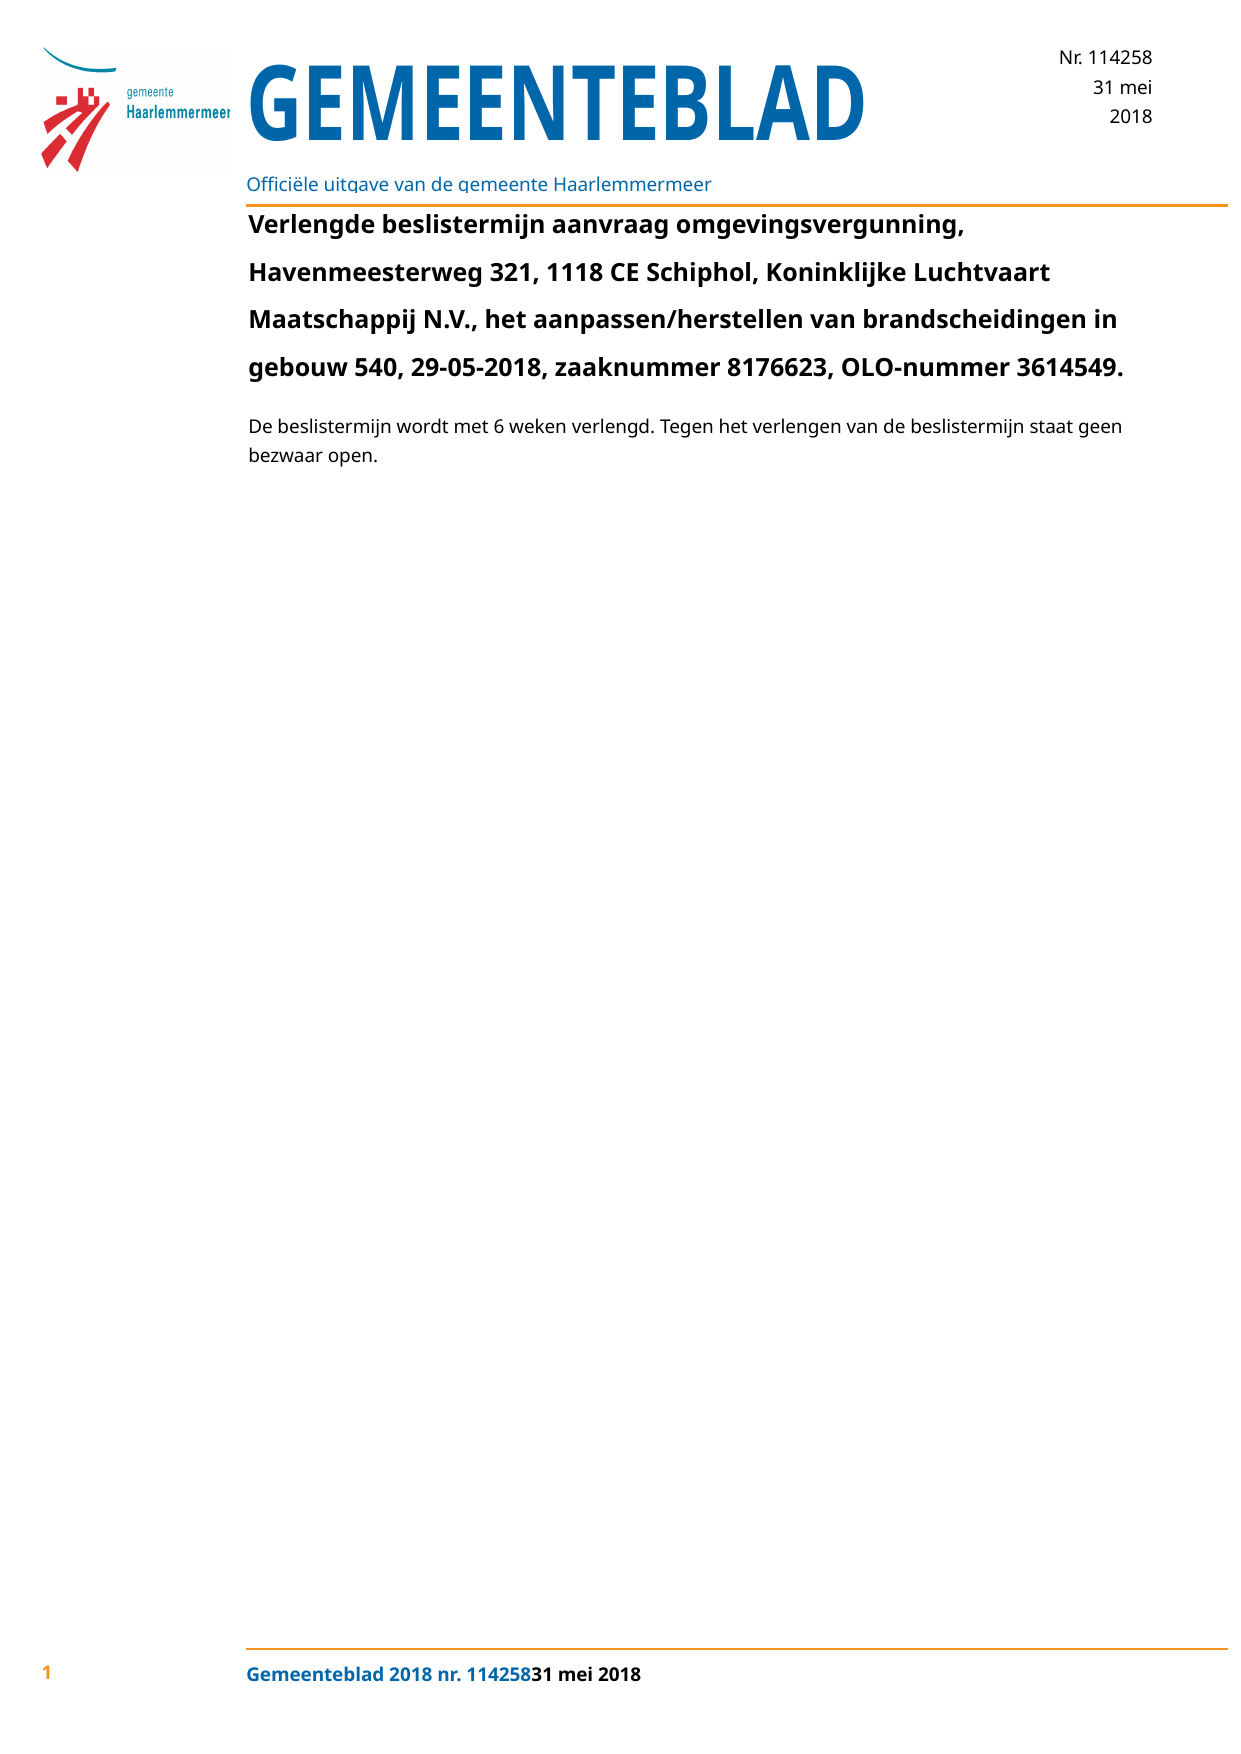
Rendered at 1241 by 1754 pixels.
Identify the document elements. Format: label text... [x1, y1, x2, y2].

picture [41, 47, 231, 172]
text Verlengde beslistermijn aanvraag omgevingsvergunning, Havenmeesterweg 321, 1118 CE Schiphol, Koninklijke Luchtvaart Maatschappij N.V., het aanpassen/herstellen van brandscheidingen in gebouw 540, 29-05-2018, zaaknummer 8176623, OLO-nummer 3614549. [248, 207, 1152, 384]
text De beslistermijn wordt met 6 weken verlengd. Tegen het verlengen van de beslistermijn staat geen bezwaar open. [248, 413, 1152, 468]
